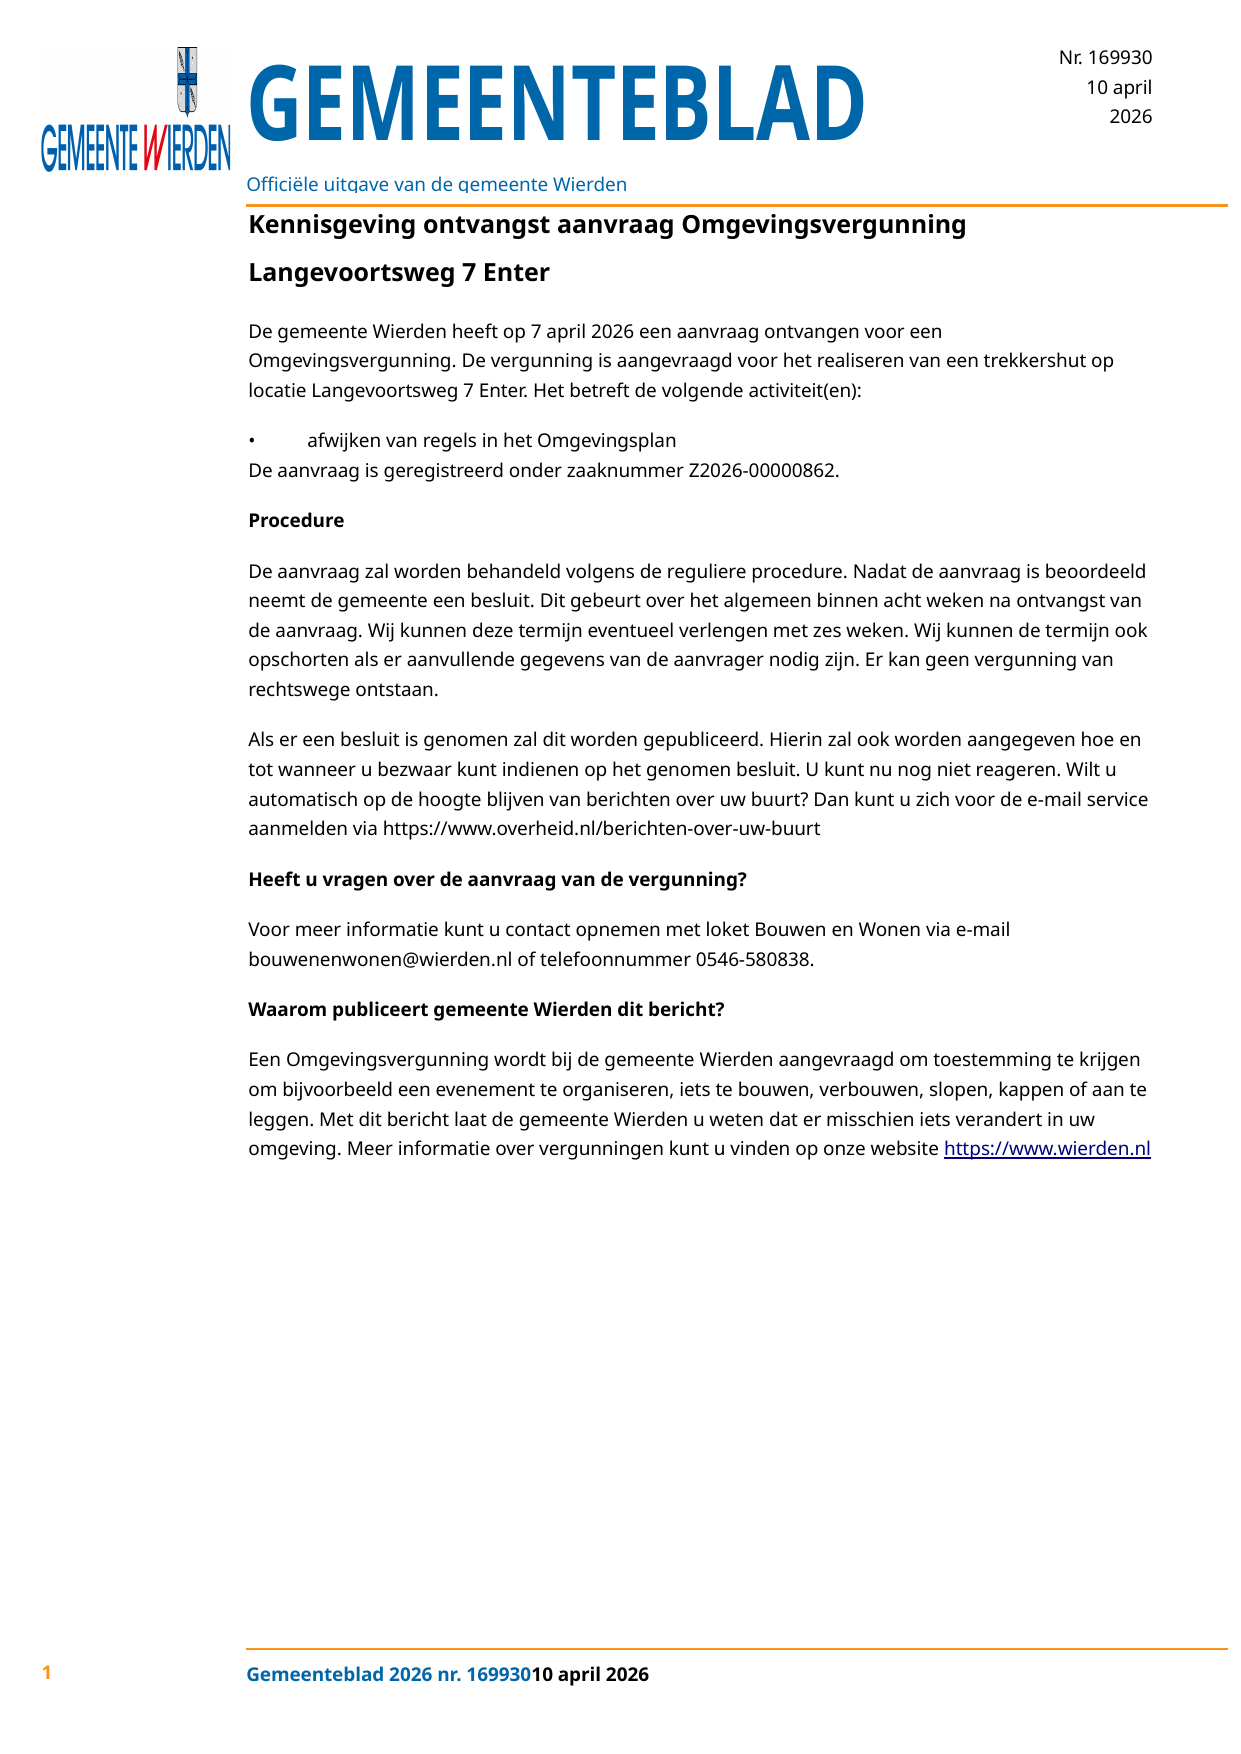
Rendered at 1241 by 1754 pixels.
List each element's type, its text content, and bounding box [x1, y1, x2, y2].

text De gemeente Wierden heeft op 7 april 2026 een aanvraag ontvangen voor een Omgevingsvergunning. De vergunning is aangevraagd voor het realiseren van een trekkershut op locatie Langevoortsweg 7 Enter. Het betreft de volgende activiteit(en): [248, 318, 1152, 403]
picture [41, 47, 231, 172]
text Heeft u vragen over de aanvraag van de vergunning? [248, 866, 1152, 892]
text Kennisgeving ontvangst aanvraag Omgevingsvergunning Langevoortsweg 7 Enter [248, 207, 1152, 288]
list afwijken van regels in het Omgevingsplan [248, 427, 1152, 453]
text Een Omgevingsvergunning wordt bij de gemeente Wierden aangevraagd om toestemming te krijgen om bijvoorbeeld een evenement te organiseren, iets te bouwen, verbouwen, slopen, kappen of aan te leggen. Met dit bericht laat de gemeente Wierden u weten dat er misschien iets verandert in uw omgeving. Meer informatie over vergunningen kunt u vinden op onze website https://www.wierden.nl [248, 1047, 1152, 1161]
text De aanvraag zal worden behandeld volgens de reguliere procedure. Nadat de aanvraag is beoordeeld neemt de gemeente een besluit. Dit gebeurt over het algemeen binnen acht weken na ontvangst van de aanvraag. Wij kunnen deze termijn eventueel verlengen met zes weken. Wij kunnen de termijn ook opschorten als er aanvullende gegevens van de aanvrager nodig zijn. Er kan geen vergunning van rechtswege ontstaan. [248, 558, 1152, 702]
text Procedure [248, 507, 1152, 533]
text Waarom publiceert gemeente Wierden dit bericht? [248, 996, 1152, 1022]
text Als er een besluit is genomen zal dit worden gepubliceerd. Hierin zal ook worden aangegeven hoe en tot wanneer u bezwaar kunt indienen op het genomen besluit. U kunt nu nog niet reageren. Wilt u automatisch op de hoogte blijven van berichten over uw buurt? Dan kunt u zich voor de e-mail service aanmelden via https://www.overheid.nl/berichten-over-uw-buurt [248, 727, 1152, 841]
text De aanvraag is geregistreerd onder zaaknummer Z2026-00000862. [248, 457, 1152, 483]
text Voor meer informatie kunt u contact opnemen met loket Bouwen en Wonen via e-mail bouwenenwonen@wierden.nl of telefoonnummer 0546-580838. [248, 916, 1152, 972]
